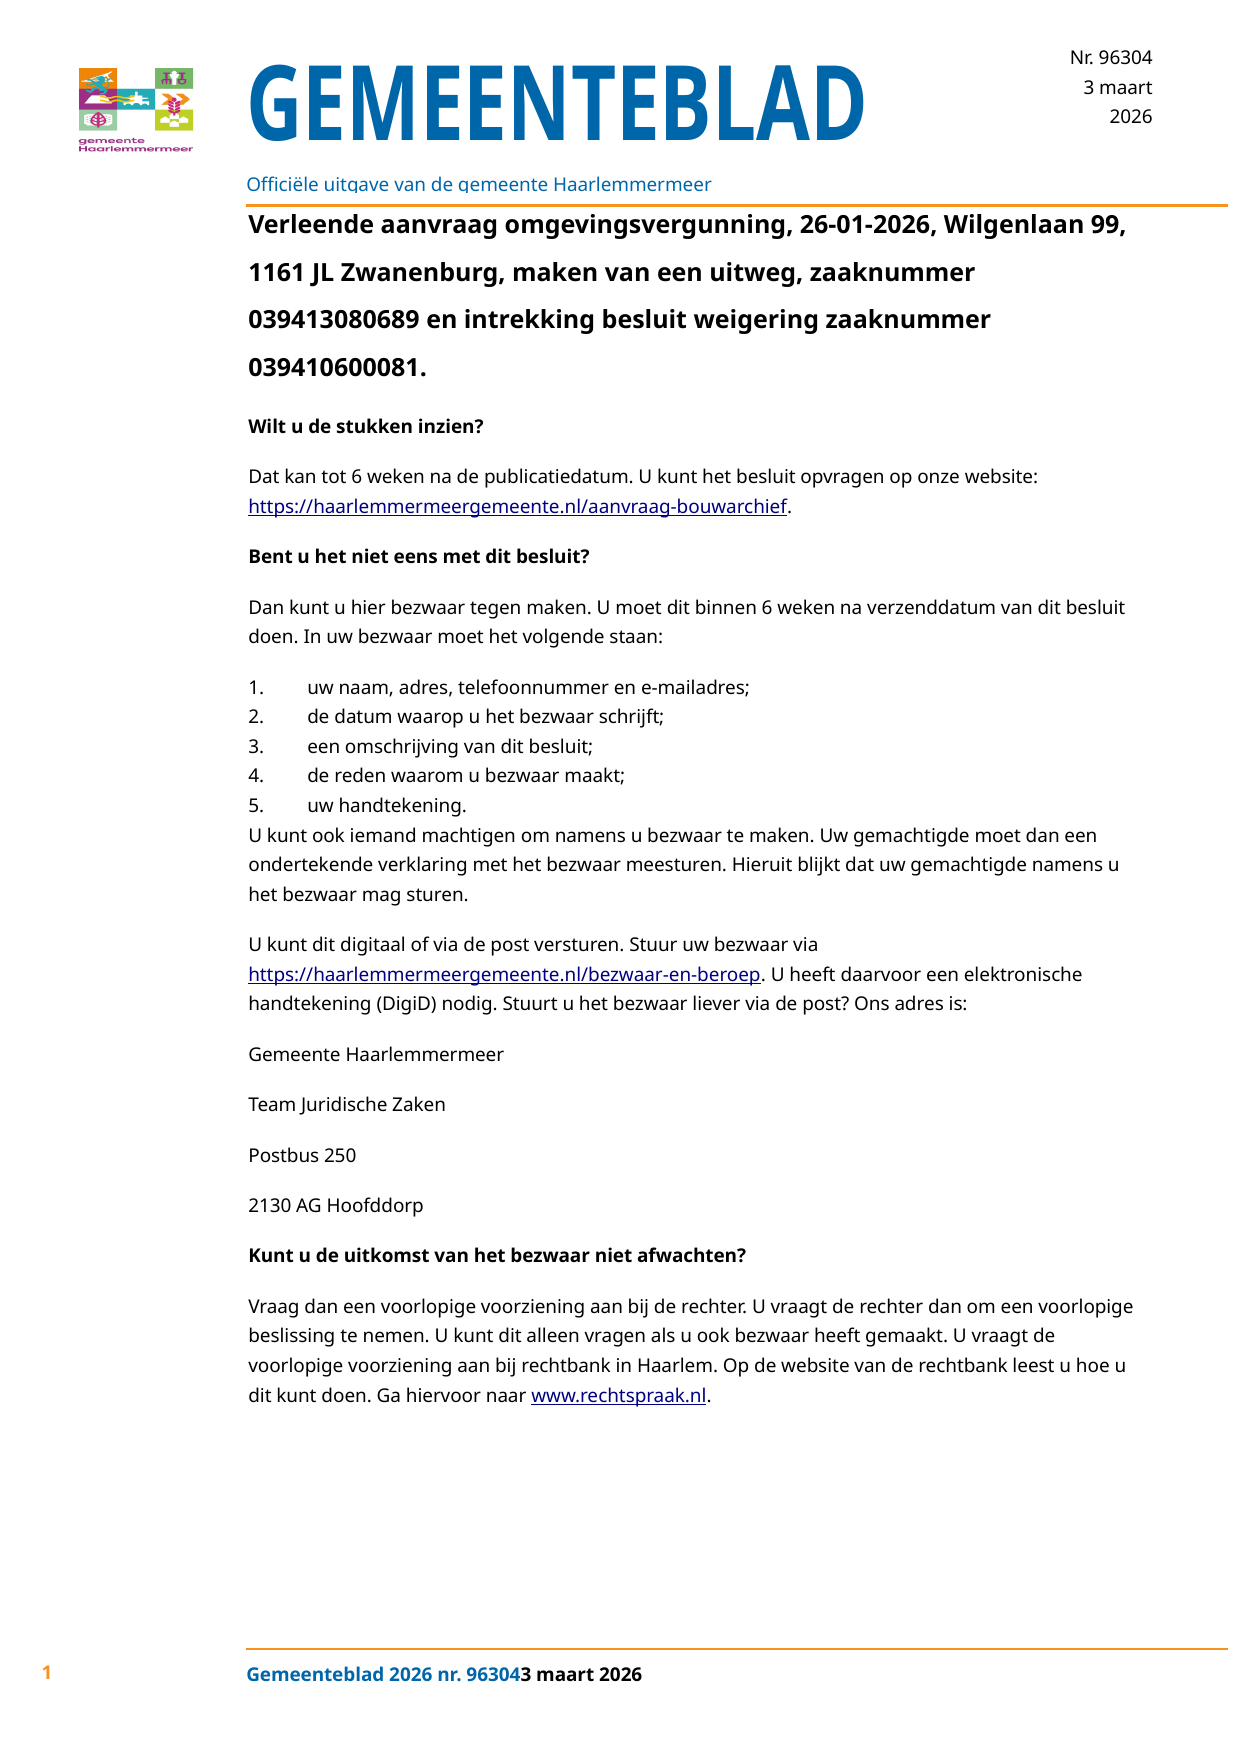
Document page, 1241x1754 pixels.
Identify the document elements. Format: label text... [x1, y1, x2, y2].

list de datum waarop u het bezwaar schrijft; [248, 703, 1152, 729]
list de reden waarom u bezwaar maakt; [248, 763, 1152, 788]
list uw handtekening. [248, 792, 1152, 818]
text 2130 AG Hoofddorp [248, 1192, 1152, 1218]
text Gemeente Haarlemmermeer [248, 1041, 1152, 1067]
text Team Juridische Zaken [248, 1091, 1152, 1117]
text Verleende aanvraag omgevingsvergunning, 26-01-2026, Wilgenlaan 99, 1161 JL Zwanenburg, maken van een uitweg, zaaknummer 039413080689 en intrekking besluit weigering zaaknummer 039410600081. [248, 207, 1152, 384]
list uw naam, adres, telefoonnummer en e-mailadres; [248, 674, 1152, 700]
text Wilt u de stukken inzien? [248, 413, 1152, 439]
text Postbus 250 [248, 1142, 1152, 1168]
list een omschrijving van dit besluit; [248, 733, 1152, 759]
picture [41, 47, 231, 172]
text U kunt ook iemand machtigen om namens u bezwaar te maken. Uw gemachtigde moet dan een ondertekende verklaring met het bezwaar meesturen. Hieruit blijkt dat uw gemachtigde namens u het bezwaar mag sturen. [248, 822, 1152, 907]
text Dan kunt u hier bezwaar tegen maken. U moet dit binnen 6 weken na verzenddatum van dit besluit doen. In uw bezwaar moet het volgende staan: [248, 594, 1152, 649]
text Kunt u de uitkomst van het bezwaar niet afwachten? [248, 1243, 1152, 1268]
text Vraag dan een voorlopige voorziening aan bij de rechter. U vraagt de rechter dan om een voorlopige beslissing te nemen. U kunt dit alleen vragen als u ook bezwaar heeft gemaakt. U vraagt de voorlopige voorziening aan bij rechtbank in Haarlem. Op de website van de rechtbank leest u hoe u dit kunt doen. Ga hiervoor naar www.rechtspraak.nl. [248, 1293, 1152, 1408]
text Dat kan tot 6 weken na de publicatiedatum. U kunt het besluit opvragen op onze website: https://haarlemmermeergemeente.nl/aanvraag-bouwarchief. [248, 463, 1152, 519]
text U kunt dit digitaal of via de post versturen. Stuur uw bezwaar via https://haarlemmermeergemeente.nl/bezwaar-en-beroep. U heeft daarvoor een elektronische handtekening (DigiD) nodig. Stuurt u het bezwaar liever via de post? Ons adres is: [248, 931, 1152, 1016]
text Bent u het niet eens met dit besluit? [248, 543, 1152, 569]
